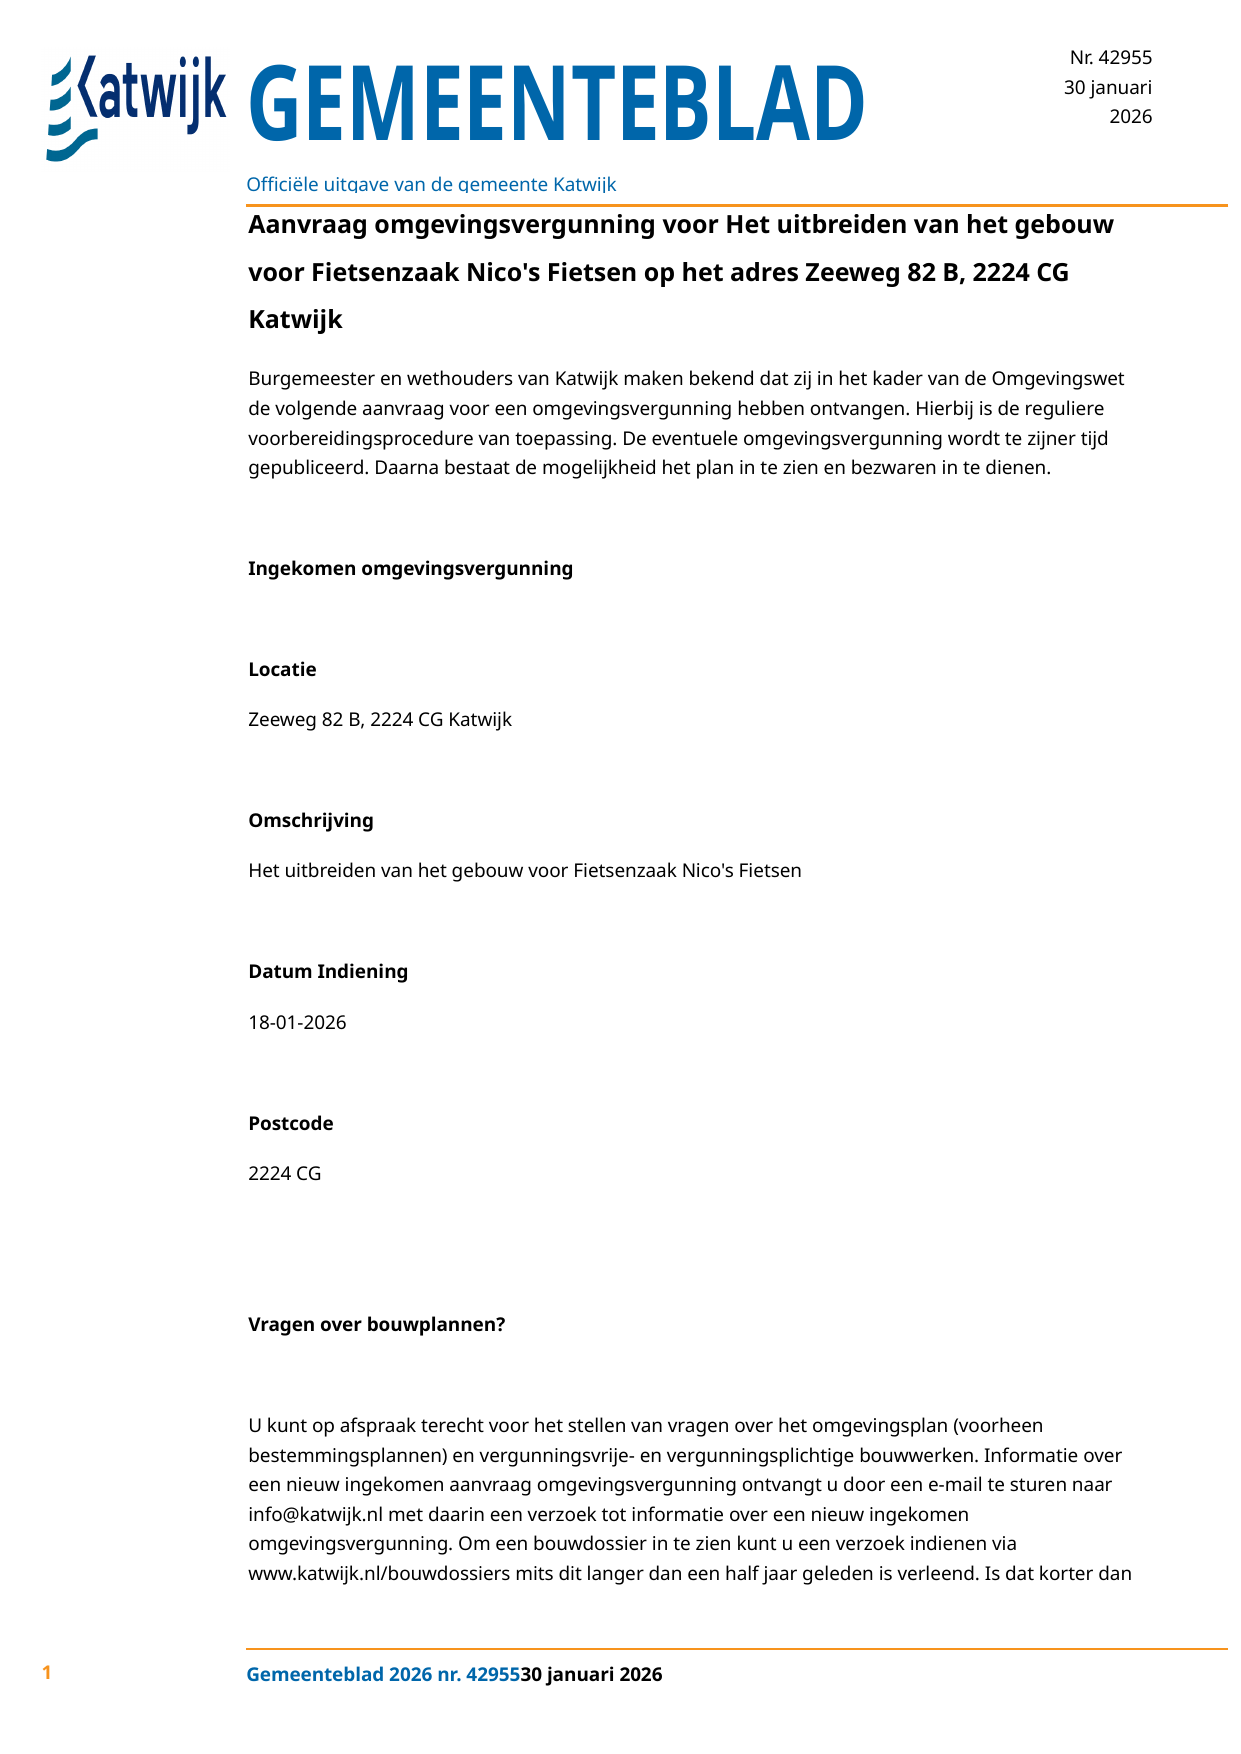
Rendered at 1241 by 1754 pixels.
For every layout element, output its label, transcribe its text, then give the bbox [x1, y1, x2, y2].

text 2224 CG [248, 1160, 1152, 1186]
text 18-01-2026 [248, 1009, 1152, 1034]
picture [41, 47, 231, 172]
text Locatie [248, 656, 1152, 682]
text Vragen over bouwplannen? [248, 1311, 1152, 1337]
text Datum Indiening [248, 958, 1152, 984]
text Burgemeester en wethouders van Katwijk maken bekend dat zij in het kader van de Omgevingswet de volgende aanvraag voor een omgevingsvergunning hebben ontvangen. Hierbij is de reguliere voorbereidingsprocedure van toepassing. De eventuele omgevingsvergunning wordt te zijner tijd gepubliceerd. Daarna bestaat de mogelijkheid het plan in te zien en bezwaren in te dienen. [248, 366, 1152, 480]
text Postcode [248, 1110, 1152, 1135]
text Omschrijving [248, 807, 1152, 833]
text Het uitbreiden van het gebouw voor Fietsenzaak Nico's Fietsen [248, 858, 1152, 883]
text Ingekomen omgevingsvergunning [248, 555, 1152, 581]
text Aanvraag omgevingsvergunning voor Het uitbreiden van het gebouw voor Fietsenzaak Nico's Fietsen op het adres Zeeweg 82 B, 2224 CG Katwijk [248, 207, 1152, 336]
text U kunt op afspraak terecht voor het stellen van vragen over het omgevingsplan (voorheen bestemmingsplannen) en vergunningsvrije- en vergunningsplichtige bouwwerken. Informatie over een nieuw ingekomen aanvraag omgevingsvergunning ontvangt u door een e-mail te sturen naar info@katwijk.nl met daarin een verzoek tot informatie over een nieuw ingekomen omgevingsvergunning. Om een bouwdossier in te zien kunt u een verzoek indienen via www.katwijk.nl/bouwdossiers mits dit langer dan een half jaar geleden is verleend. Is dat korter dan [248, 1412, 1152, 1586]
text Zeeweg 82 B, 2224 CG Katwijk [248, 706, 1152, 732]
